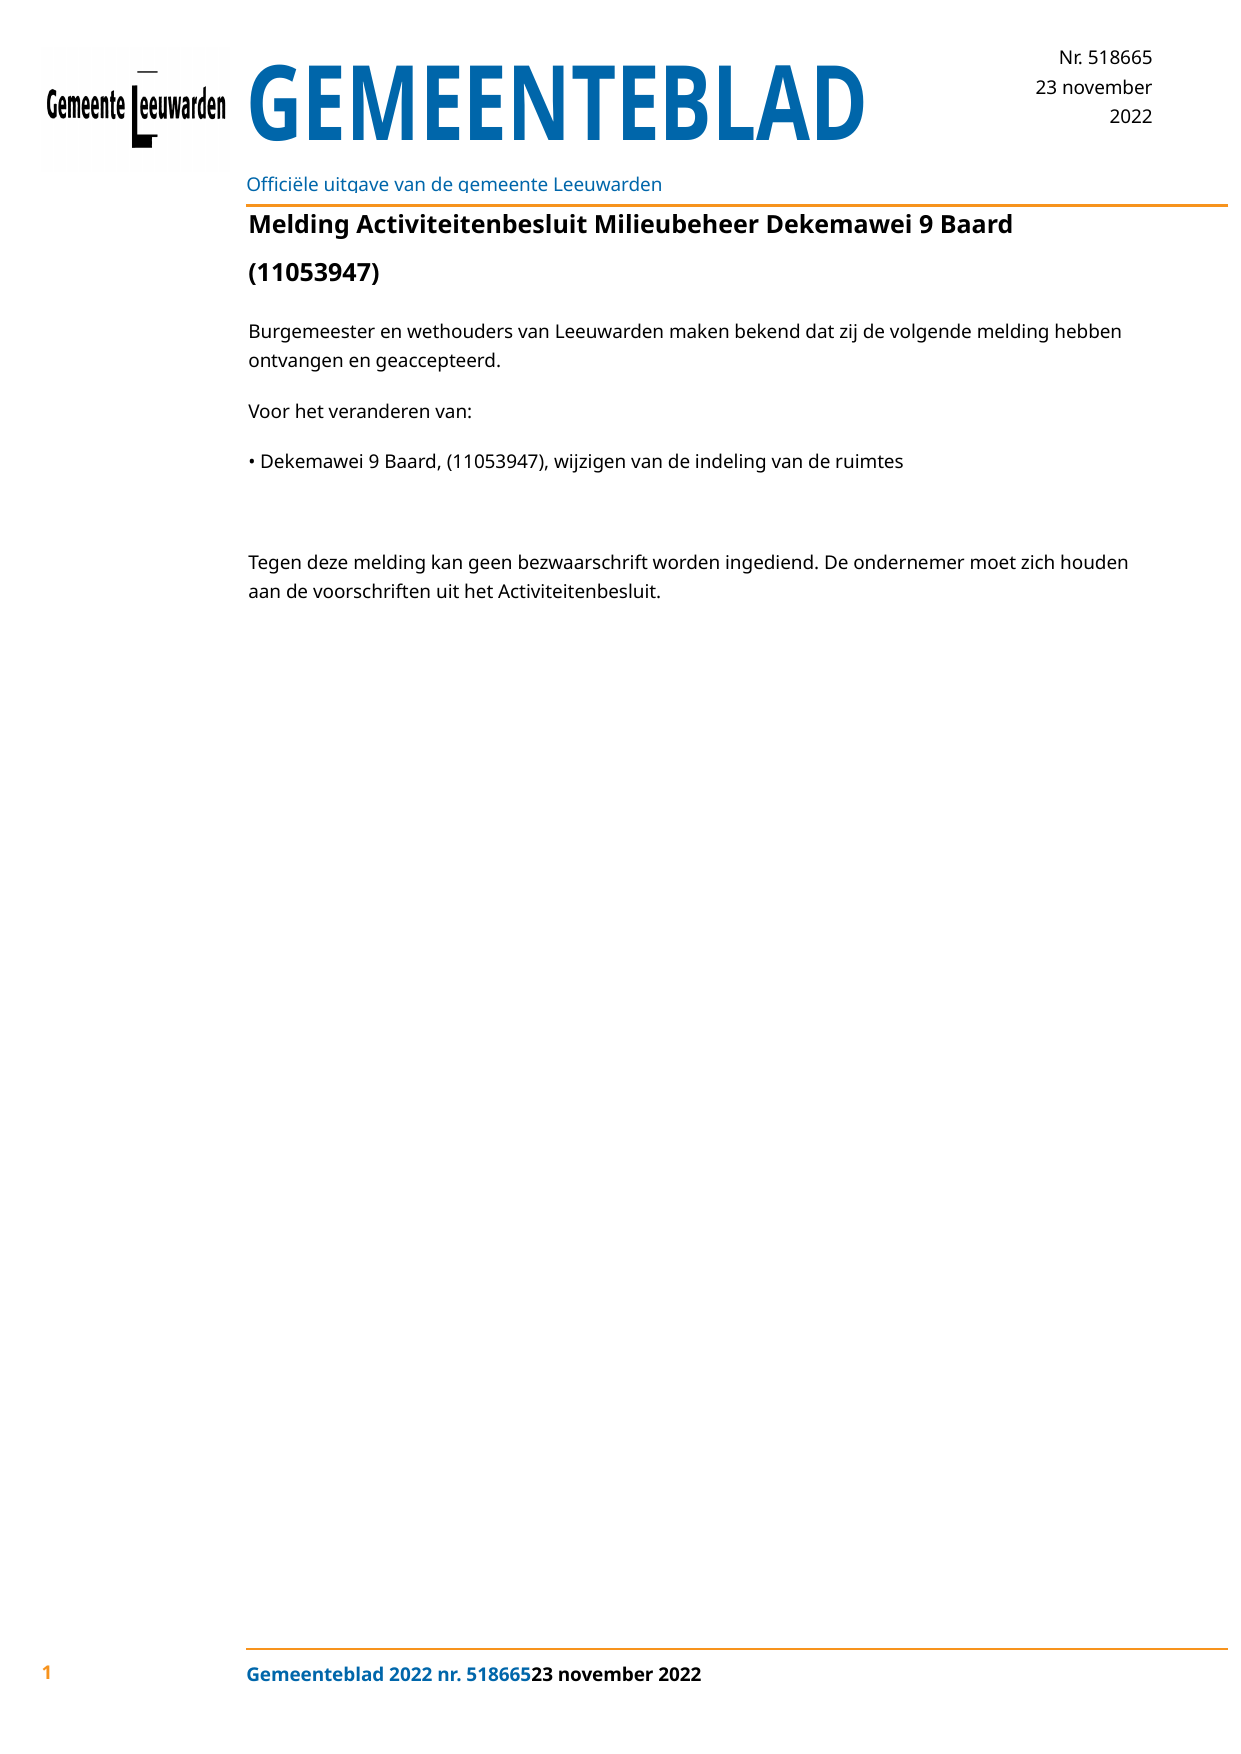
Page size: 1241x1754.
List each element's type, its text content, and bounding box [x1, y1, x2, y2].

text Tegen deze melding kan geen bezwaarschrift worden ingediend. De ondernemer moet zich houden aan de voorschriften uit het Activiteitenbesluit. [248, 549, 1152, 604]
picture [41, 47, 231, 172]
text Melding Activiteitenbesluit Milieubeheer Dekemawei 9 Baard (11053947) [248, 207, 1152, 288]
text • Dekemawei 9 Baard, (11053947), wijzigen van de indeling van de ruimtes [248, 448, 1152, 474]
text Burgemeester en wethouders van Leeuwarden maken bekend dat zij de volgende melding hebben ontvangen en geaccepteerd. [248, 318, 1152, 373]
text Voor het veranderen van: [248, 398, 1152, 424]
